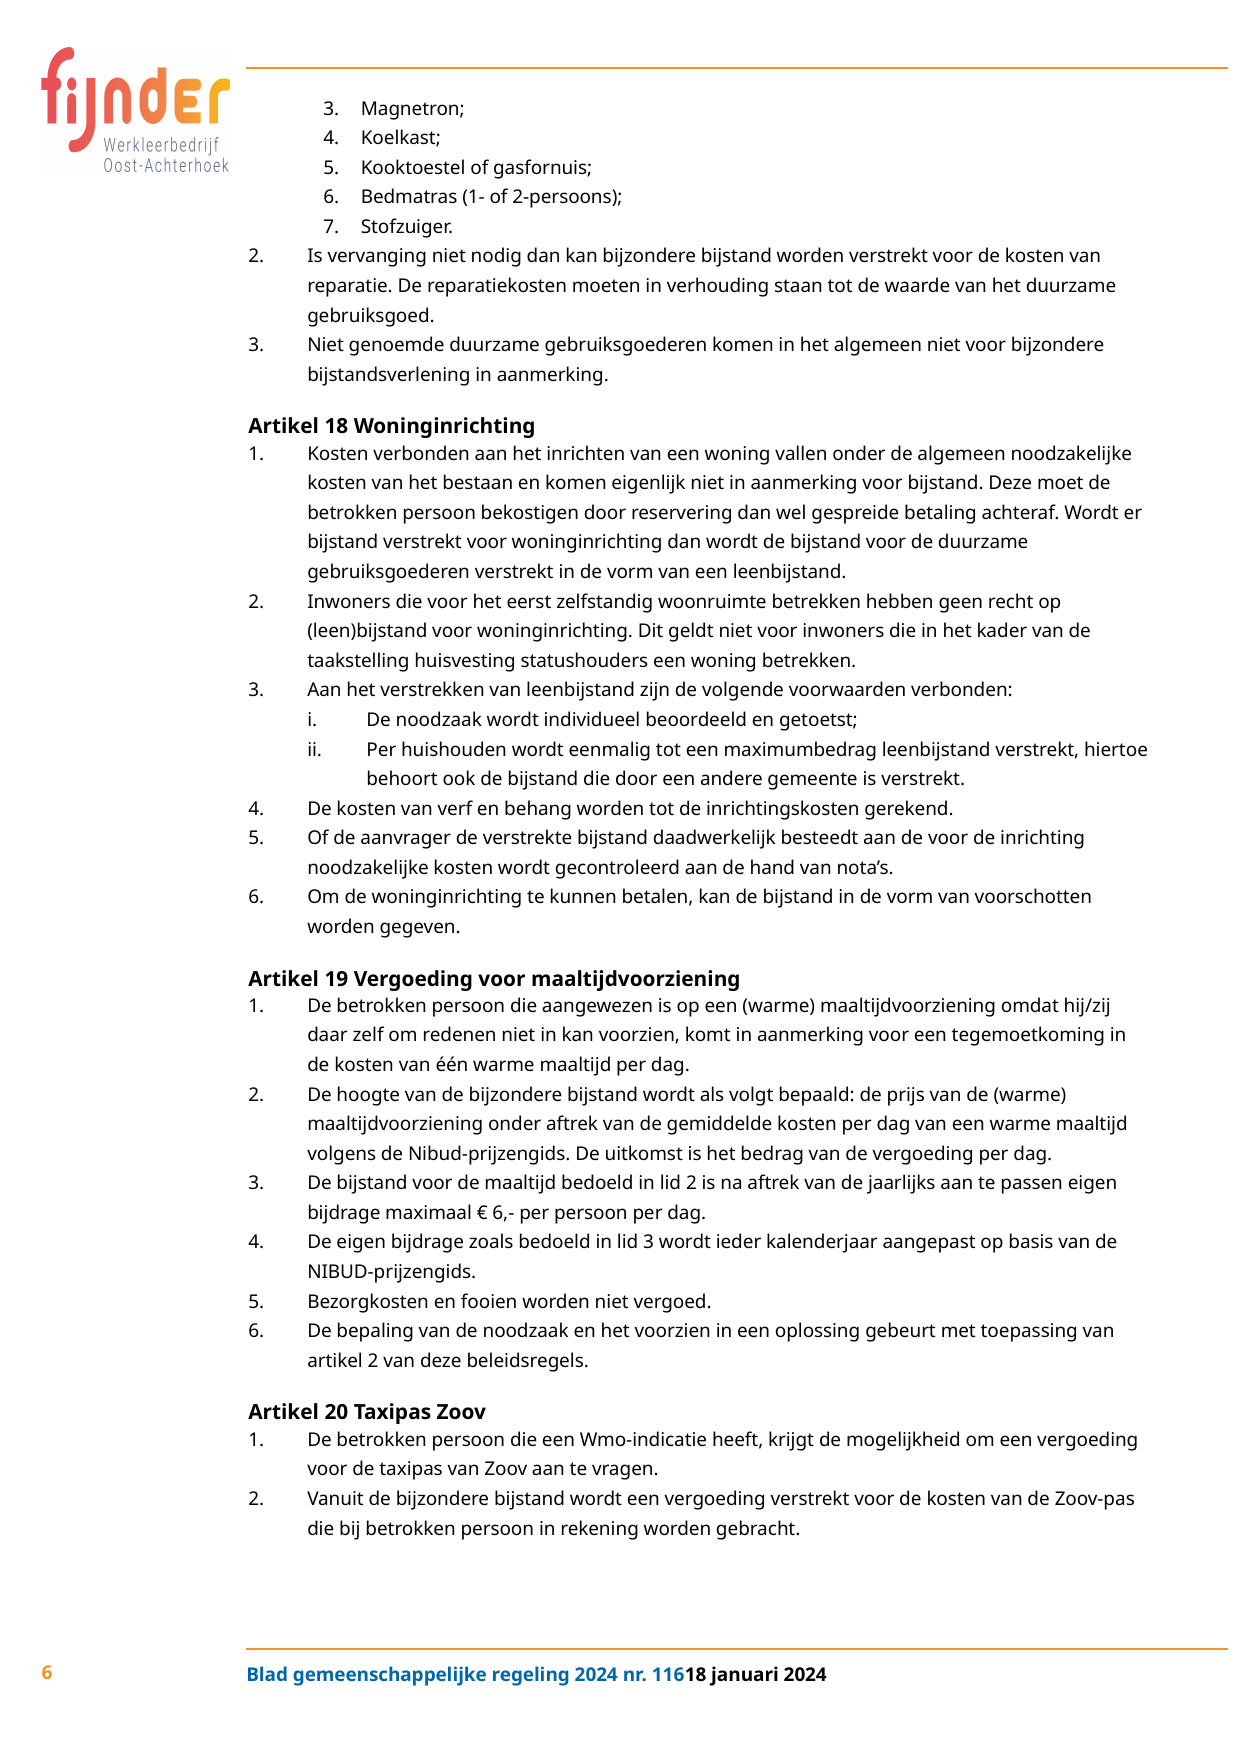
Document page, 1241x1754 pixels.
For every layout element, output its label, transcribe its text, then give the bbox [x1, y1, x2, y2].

text Artikel 20 Taxipas Zoov [248, 1397, 1152, 1426]
list De eigen bijdrage zoals bedoeld in lid 3 wordt ieder kalenderjaar aangepast op basis van de NIBUD-prijzengids. [248, 1229, 1152, 1284]
list Om de woninginrichting te kunnen betalen, kan de bijstand in de vorm van voorschotten worden gegeven. [248, 884, 1152, 939]
list Kooktoestel of gasfornuis; [323, 154, 1152, 180]
list Koelkast; [323, 124, 1152, 150]
list Of de aanvrager de verstrekte bijstand daadwerkelijk besteedt aan de voor de inrichting noodzakelijke kosten wordt gecontroleerd aan de hand van nota’s. [248, 824, 1152, 880]
list Niet genoemde duurzame gebruiksgoederen komen in het algemeen niet voor bijzondere bijstandsverlening in aanmerking. [248, 331, 1152, 387]
list De betrokken persoon die aangewezen is op een (warme) maaltijdvoorziening omdat hij/zij daar zelf om redenen niet in kan voorzien, komt in aanmerking voor een tegemoetkoming in de kosten van één warme maaltijd per dag. [248, 992, 1152, 1077]
list De bepaling van de noodzaak en het voorzien in een oplossing gebeurt met toepassing van artikel 2 van deze beleidsregels. [248, 1317, 1152, 1373]
list Bezorgkosten en fooien worden niet vergoed. [248, 1288, 1152, 1314]
list De hoogte van de bijzondere bijstand wordt als volgt bepaald: de prijs van de (warme) maaltijdvoorziening onder aftrek van de gemiddelde kosten per dag van een warme maaltijd volgens de Nibud-prijzengids. De uitkomst is het bedrag van de vergoeding per dag. [248, 1081, 1152, 1166]
text Artikel 18 Woninginrichting [248, 411, 1152, 440]
list Aan het verstrekken van leenbijstand zijn de volgende voorwaarden verbonden: [248, 677, 1152, 702]
list Inwoners die voor het eerst zelfstandig woonruimte betrekken hebben geen recht op (leen)bijstand voor woninginrichting. Dit geldt niet voor inwoners die in het kader van de taakstelling huisvesting statushouders een woning betrekken. [248, 588, 1152, 673]
picture [41, 47, 231, 172]
list Is vervanging niet nodig dan kan bijzondere bijstand worden verstrekt voor de kosten van reparatie. De reparatiekosten moeten in verhouding staan tot de waarde van het duurzame gebruiksgoed. [248, 243, 1152, 328]
list Stofzuiger. [323, 213, 1152, 239]
list De betrokken persoon die een Wmo-indicatie heeft, krijgt de mogelijkheid om een vergoeding voor de taxipas van Zoov aan te vragen. [248, 1426, 1152, 1481]
list De kosten van verf en behang worden tot de inrichtingskosten gerekend. [248, 795, 1152, 821]
list De bijstand voor de maaltijd bedoeld in lid 2 is na aftrek van de jaarlijks aan te passen eigen bijdrage maximaal € 6,- per persoon per dag. [248, 1169, 1152, 1225]
text Artikel 19 Vergoeding voor maaltijdvoorziening [248, 964, 1152, 992]
list Magnetron; [323, 95, 1152, 121]
list De noodzaak wordt individueel beoordeeld en getoetst; [307, 706, 1152, 732]
list Vanuit de bijzondere bijstand wordt een vergoeding verstrekt voor de kosten van de Zoov-pas die bij betrokken persoon in rekening worden gebracht. [248, 1485, 1152, 1540]
list Bedmatras (1- of 2-persoons); [323, 183, 1152, 209]
list Kosten verbonden aan het inrichten van een woning vallen onder de algemeen noodzakelijke kosten van het bestaan en komen eigenlijk niet in aanmerking voor bijstand. Deze moet de betrokken persoon bekostigen door reservering dan wel gespreide betaling achteraf. Wordt er bijstand verstrekt voor woninginrichting dan wordt de bijstand voor de duurzame gebruiksgoederen verstrekt in de vorm van een leenbijstand. [248, 440, 1152, 584]
list Per huishouden wordt eenmalig tot een maximumbedrag leenbijstand verstrekt, hiertoe behoort ook de bijstand die door een andere gemeente is verstrekt. [307, 736, 1152, 791]
